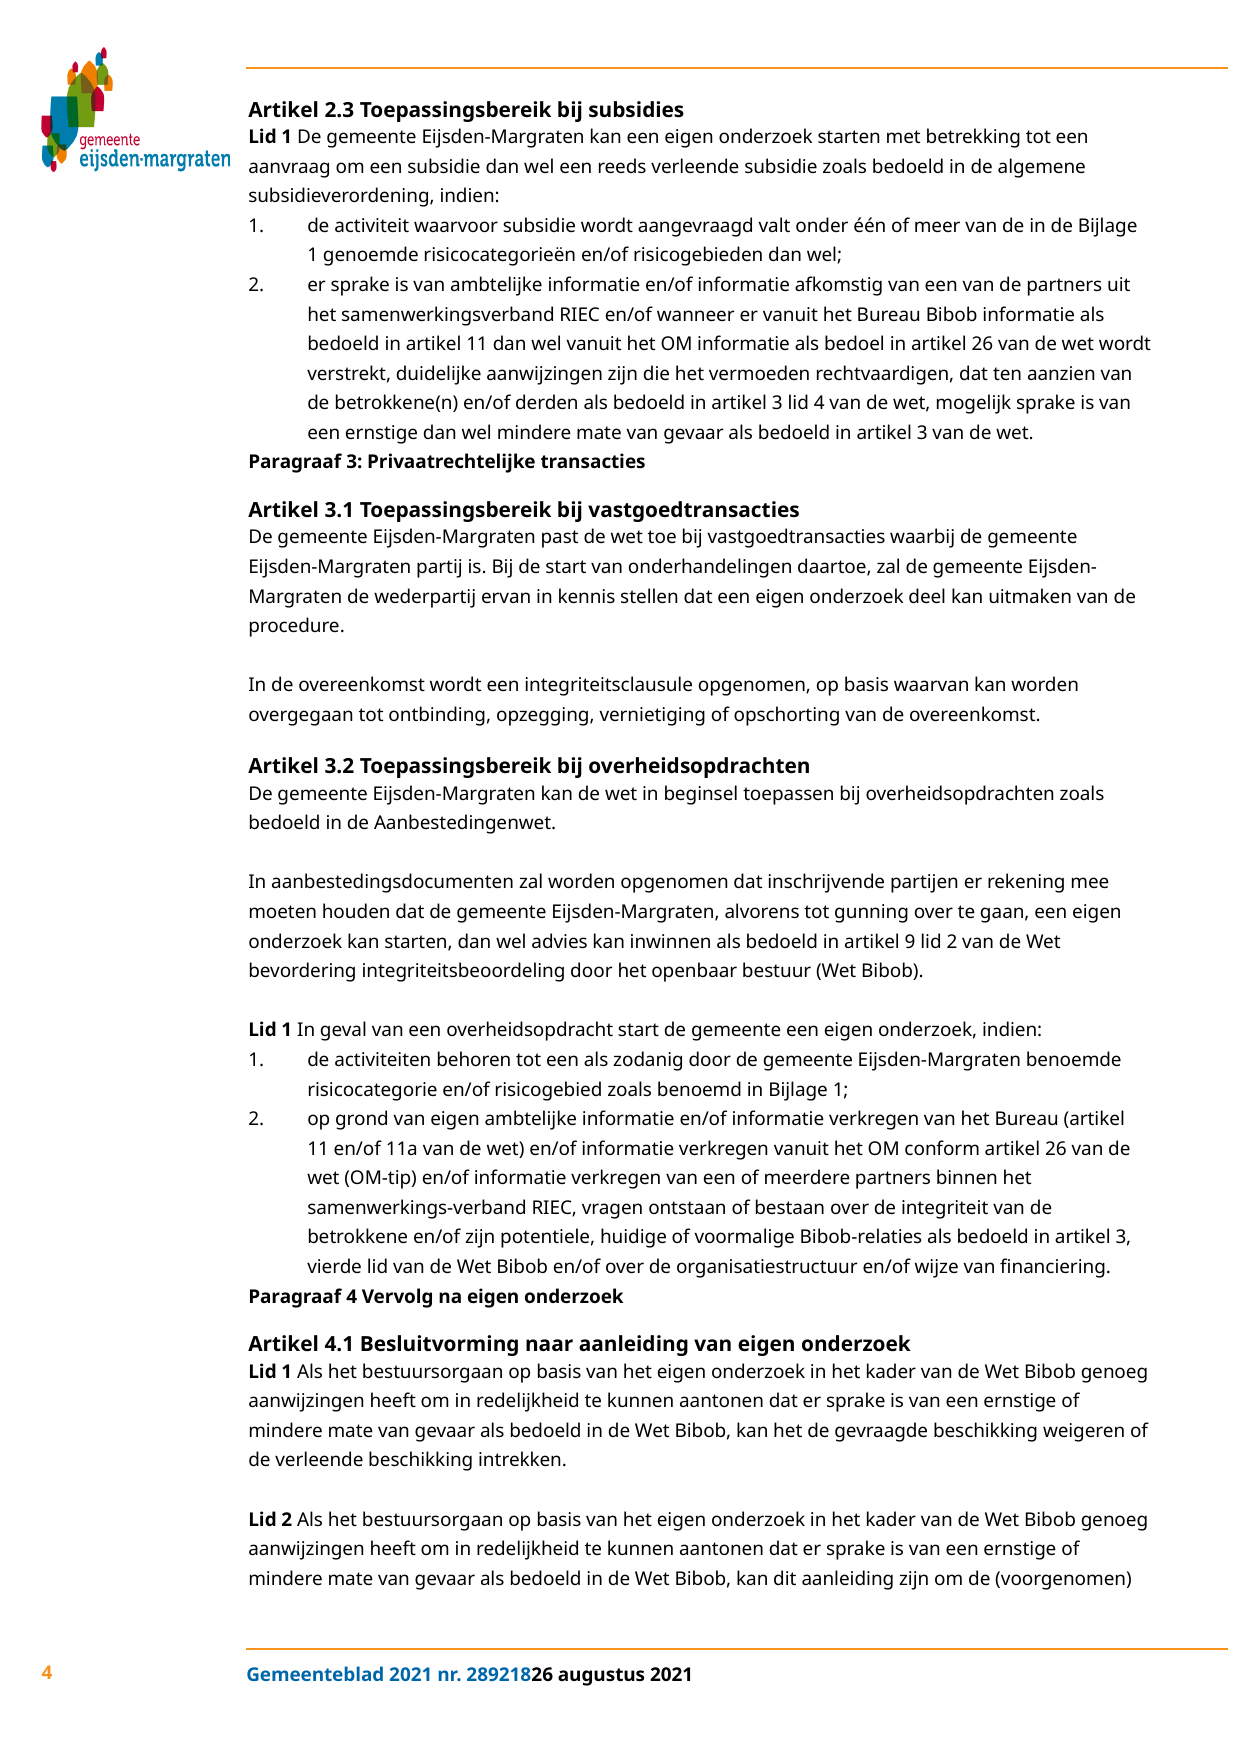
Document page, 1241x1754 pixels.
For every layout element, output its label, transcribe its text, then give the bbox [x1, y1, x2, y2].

text Artikel 3.2 Toepassingsbereik bij overheidsopdrachten [248, 752, 1152, 780]
text Artikel 3.1 Toepassingsbereik bij vastgoedtransacties [248, 495, 1152, 524]
list de activiteiten behoren tot een als zodanig door de gemeente Eijsden-Margraten benoemde risicocategorie en/of risicogebied zoals benoemd in Bijlage 1; [248, 1046, 1152, 1102]
text Lid 1 Als het bestuursorgaan op basis van het eigen onderzoek in het kader van de Wet Bibob genoeg aanwijzingen heeft om in redelijkheid te kunnen aantonen dat er sprake is van een ernstige of mindere mate van gevaar als bedoeld in de Wet Bibob, kan het de gevraagde beschikking weigeren of de verleende beschikking intrekken. [248, 1358, 1152, 1472]
text In de overeenkomst wordt een integriteitsclausule opgenomen, op basis waarvan kan worden overgegaan tot ontbinding, opzegging, vernietiging of opschorting van de overeenkomst. [248, 672, 1152, 727]
list er sprake is van ambtelijke informatie en/of informatie afkomstig van een van de partners uit het samenwerkingsverband RIEC en/of wanneer er vanuit het Bureau Bibob informatie als bedoeld in artikel 11 dan wel vanuit het OM informatie als bedoel in artikel 26 van de wet wordt verstrekt, duidelijke aanwijzingen zijn die het vermoeden rechtvaardigen, dat ten aanzien van de betrokkene(n) en/of derden als bedoeld in artikel 3 lid 4 van de wet, mogelijk sprake is van een ernstige dan wel mindere mate van gevaar als bedoeld in artikel 3 van de wet. [248, 271, 1152, 445]
text Lid 1 In geval van een overheidsopdracht start de gemeente een eigen onderzoek, indien: [248, 1017, 1152, 1042]
list op grond van eigen ambtelijke informatie en/of informatie verkregen van het Bureau (artikel 11 en/of 11a van de wet) en/of informatie verkregen vanuit het OM conform artikel 26 van de wet (OM-tip) en/of informatie verkregen van een of meerdere partners binnen het samenwerkings-verband RIEC, vragen ontstaan of bestaan over de integriteit van de betrokkene en/of zijn potentiele, huidige of voormalige Bibob-relaties als bedoeld in artikel 3, vierde lid van de Wet Bibob en/of over de organisatiestructuur en/of wijze van financiering. [248, 1105, 1152, 1279]
text Lid 1 De gemeente Eijsden-Margraten kan een eigen onderzoek starten met betrekking tot een aanvraag om een subsidie dan wel een reeds verleende subsidie zoals bedoeld in de algemene subsidieverordening, indien: [248, 123, 1152, 208]
text Artikel 2.3 Toepassingsbereik bij subsidies [248, 95, 1152, 123]
text In aanbestedingsdocumenten zal worden opgenomen dat inschrijvende partijen er rekening mee moeten houden dat de gemeente Eijsden-Margraten, alvorens tot gunning over te gaan, een eigen onderzoek kan starten, dan wel advies kan inwinnen als bedoeld in artikel 9 lid 2 van de Wet bevordering integriteitsbeoordeling door het openbaar bestuur (Wet Bibob). [248, 869, 1152, 983]
text Paragraaf 3: Privaatrechtelijke transacties [248, 449, 1152, 474]
text Artikel 4.1 Besluitvorming naar aanleiding van eigen onderzoek [248, 1329, 1152, 1358]
list de activiteit waarvoor subsidie wordt aangevraagd valt onder één of meer van de in de Bijlage 1 genoemde risicocategorieën en/of risicogebieden dan wel; [248, 212, 1152, 267]
text Lid 2 Als het bestuursorgaan op basis van het eigen onderzoek in het kader van de Wet Bibob genoeg aanwijzingen heeft om in redelijkheid te kunnen aantonen dat er sprake is van een ernstige of mindere mate van gevaar als bedoeld in de Wet Bibob, kan dit aanleiding zijn om de (voorgenomen) [248, 1506, 1152, 1591]
text Paragraaf 4 Vervolg na eigen onderzoek [248, 1283, 1152, 1309]
text De gemeente Eijsden-Margraten past de wet toe bij vastgoedtransacties waarbij de gemeente Eijsden-Margraten partij is. Bij de start van onderhandelingen daartoe, zal de gemeente Eijsden-Margraten de wederpartij ervan in kennis stellen dat een eigen onderzoek deel kan uitmaken van de procedure. [248, 524, 1152, 638]
text De gemeente Eijsden-Margraten kan de wet in beginsel toepassen bij overheidsopdrachten zoals bedoeld in de Aanbestedingenwet. [248, 780, 1152, 835]
picture [41, 47, 231, 172]
